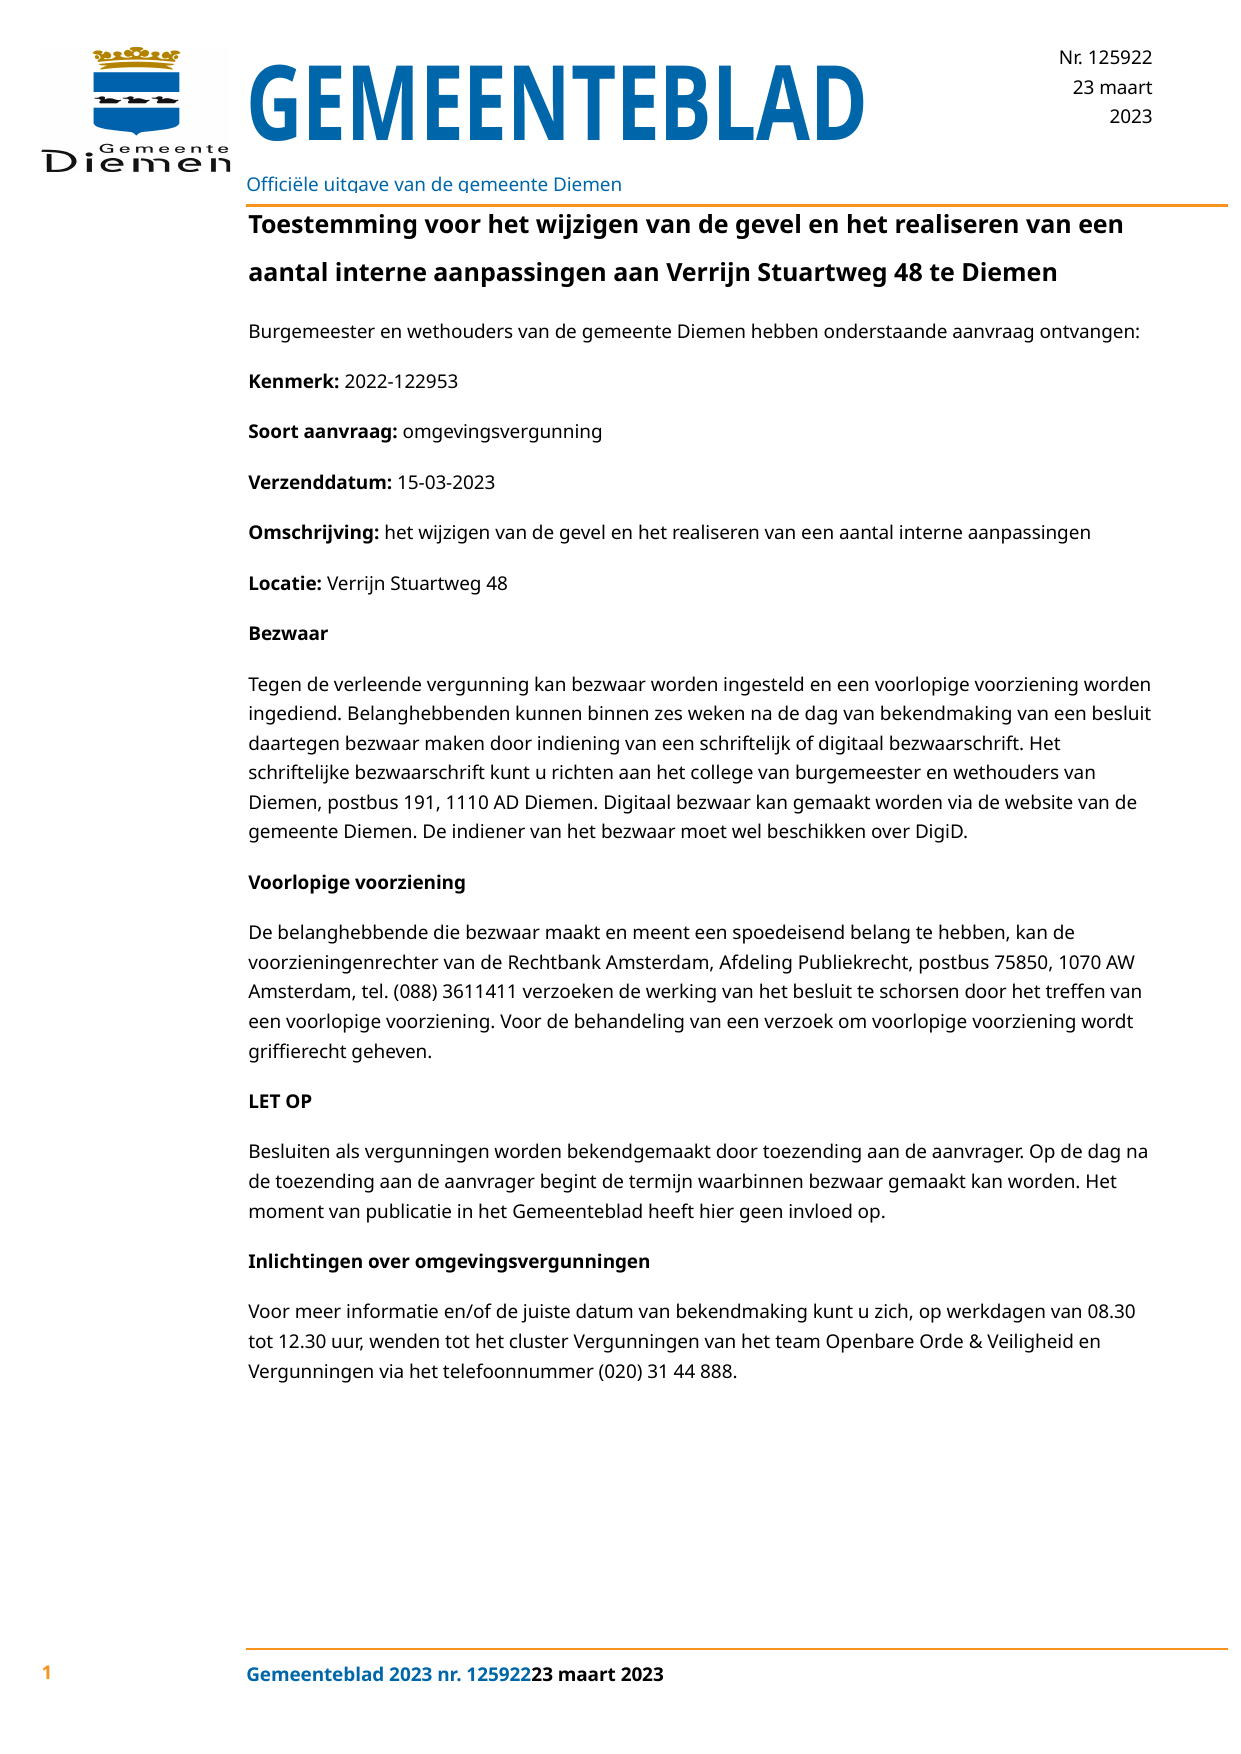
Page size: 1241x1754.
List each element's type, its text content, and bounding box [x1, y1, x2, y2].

text Verzenddatum: 15-03-2023 [248, 469, 1152, 495]
text Tegen de verleende vergunning kan bezwaar worden ingesteld en een voorlopige voorziening worden ingediend. Belanghebbenden kunnen binnen zes weken na de dag van bekendmaking van een besluit daartegen bezwaar maken door indiening van een schriftelijk of digitaal bezwaarschrift. Het schriftelijke bezwaarschrift kunt u richten aan het college van burgemeester en wethouders van Diemen, postbus 191, 1110 AD Diemen. Digitaal bezwaar kan gemaakt worden via de website van de gemeente Diemen. De indiener van het bezwaar moet wel beschikken over DigiD. [248, 671, 1152, 844]
text Bezwaar [248, 620, 1152, 646]
text Soort aanvraag: omgevingsvergunning [248, 419, 1152, 444]
text LET OP [248, 1088, 1152, 1114]
text Voorlopige voorziening [248, 869, 1152, 895]
text Kenmerk: 2022-122953 [248, 368, 1152, 394]
text Voor meer informatie en/of de juiste datum van bekendmaking kunt u zich, op werkdagen van 08.30 tot 12.30 uur, wenden tot het cluster Vergunningen van het team Openbare Orde & Veiligheid en Vergunningen via het telefoonnummer (020) 31 44 888. [248, 1299, 1152, 1384]
text Omschrijving: het wijzigen van de gevel en het realiseren van een aantal interne aanpassingen [248, 519, 1152, 545]
text Burgemeester en wethouders van de gemeente Diemen hebben onderstaande aanvraag ontvangen: [248, 318, 1152, 344]
text Locatie: Verrijn Stuartweg 48 [248, 570, 1152, 596]
text De belanghebbende die bezwaar maakt en meent een spoedeisend belang te hebben, kan de voorzieningenrechter van de Rechtbank Amsterdam, Afdeling Publiekrecht, postbus 75850, 1070 AW Amsterdam, tel. (088) 3611411 verzoeken de werking van het besluit te schorsen door het treffen van een voorlopige voorziening. Voor de behandeling van een verzoek om voorlopige voorziening wordt griffierecht geheven. [248, 919, 1152, 1064]
picture [41, 47, 231, 172]
text Toestemming voor het wijzigen van de gevel en het realiseren van een aantal interne aanpassingen aan Verrijn Stuartweg 48 te Diemen [248, 207, 1152, 288]
text Besluiten als vergunningen worden bekendgemaakt door toezending aan de aanvrager. Op de dag na de toezending aan de aanvrager begint de termijn waarbinnen bezwaar gemaakt kan worden. Het moment van publicatie in het Gemeenteblad heeft hier geen invloed op. [248, 1139, 1152, 1224]
text Inlichtingen over omgevingsvergunningen [248, 1248, 1152, 1274]
